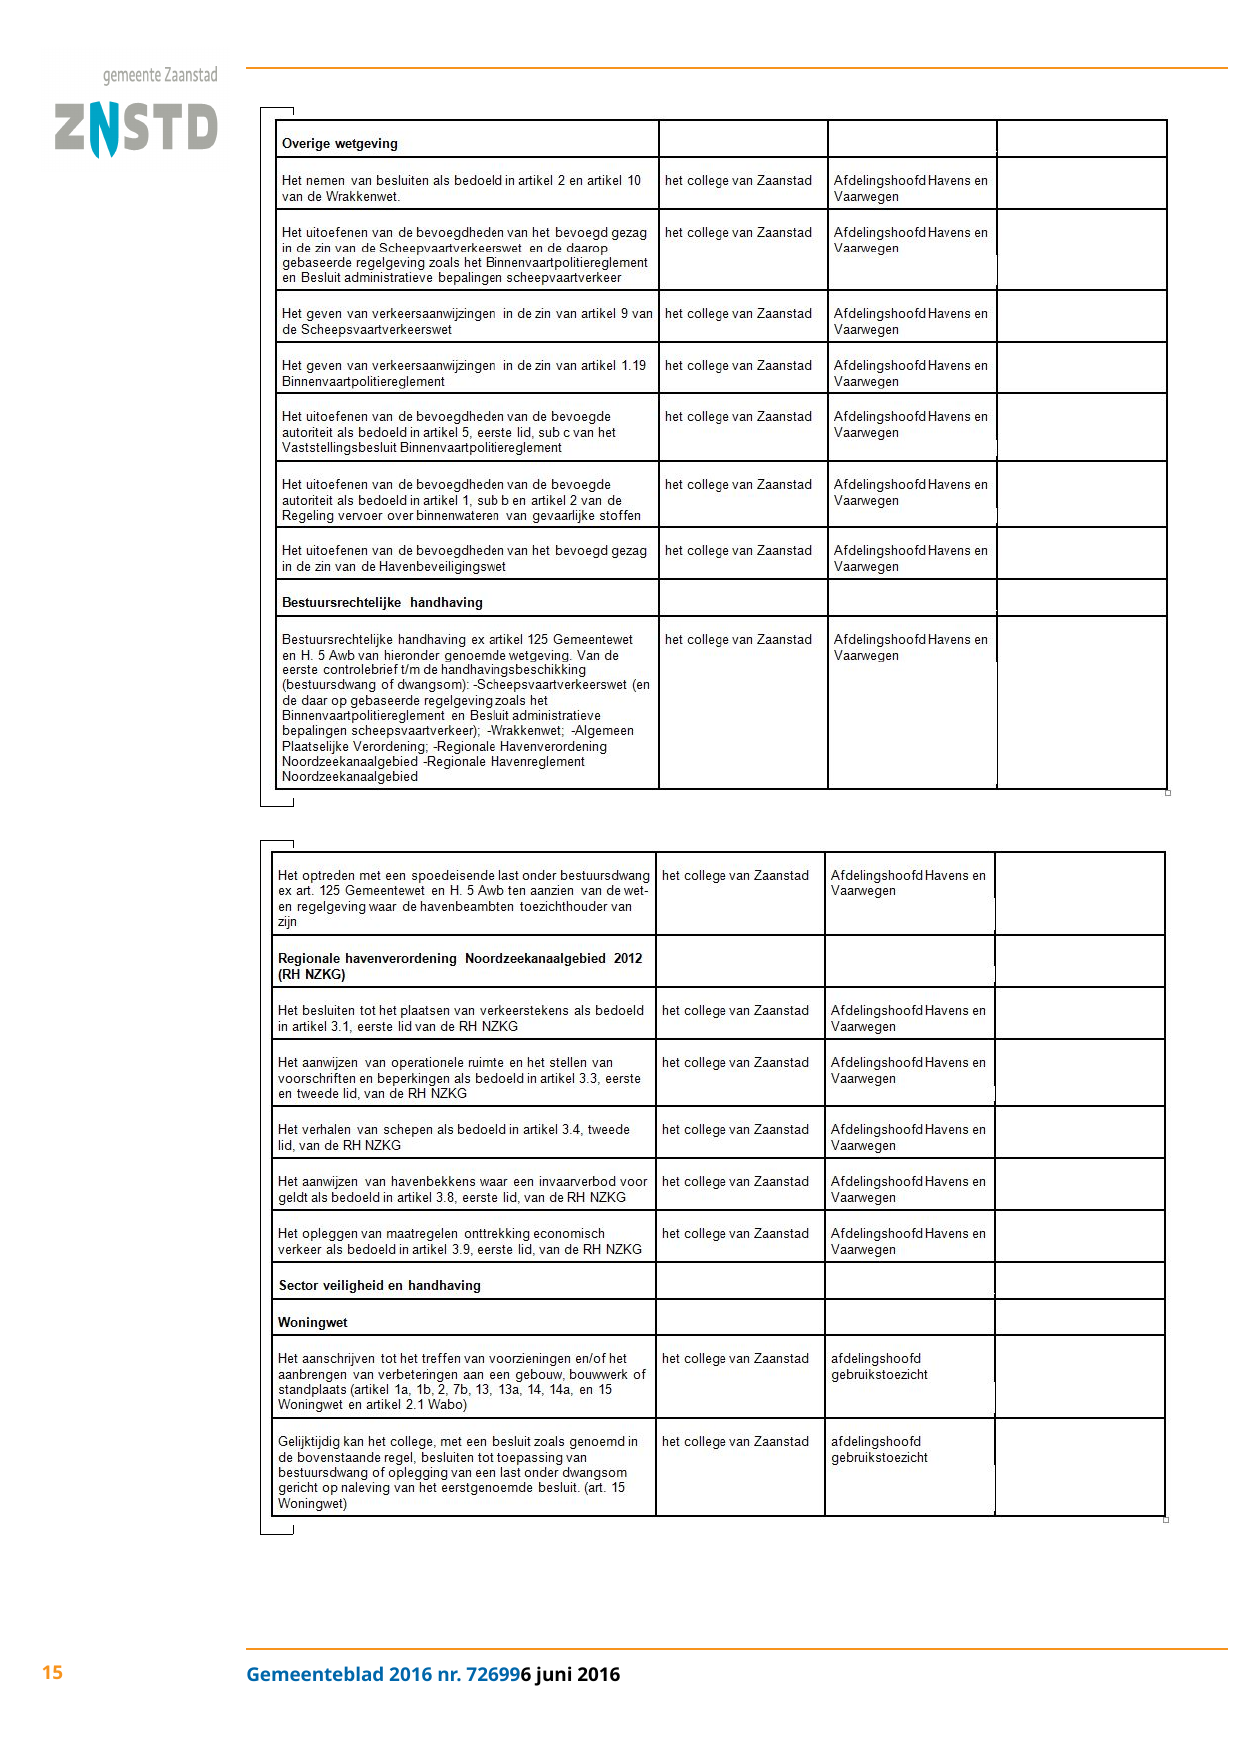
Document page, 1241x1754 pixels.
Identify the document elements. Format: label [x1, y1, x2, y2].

picture [41, 47, 231, 172]
picture [268, 115, 1173, 798]
picture [268, 848, 1173, 1525]
